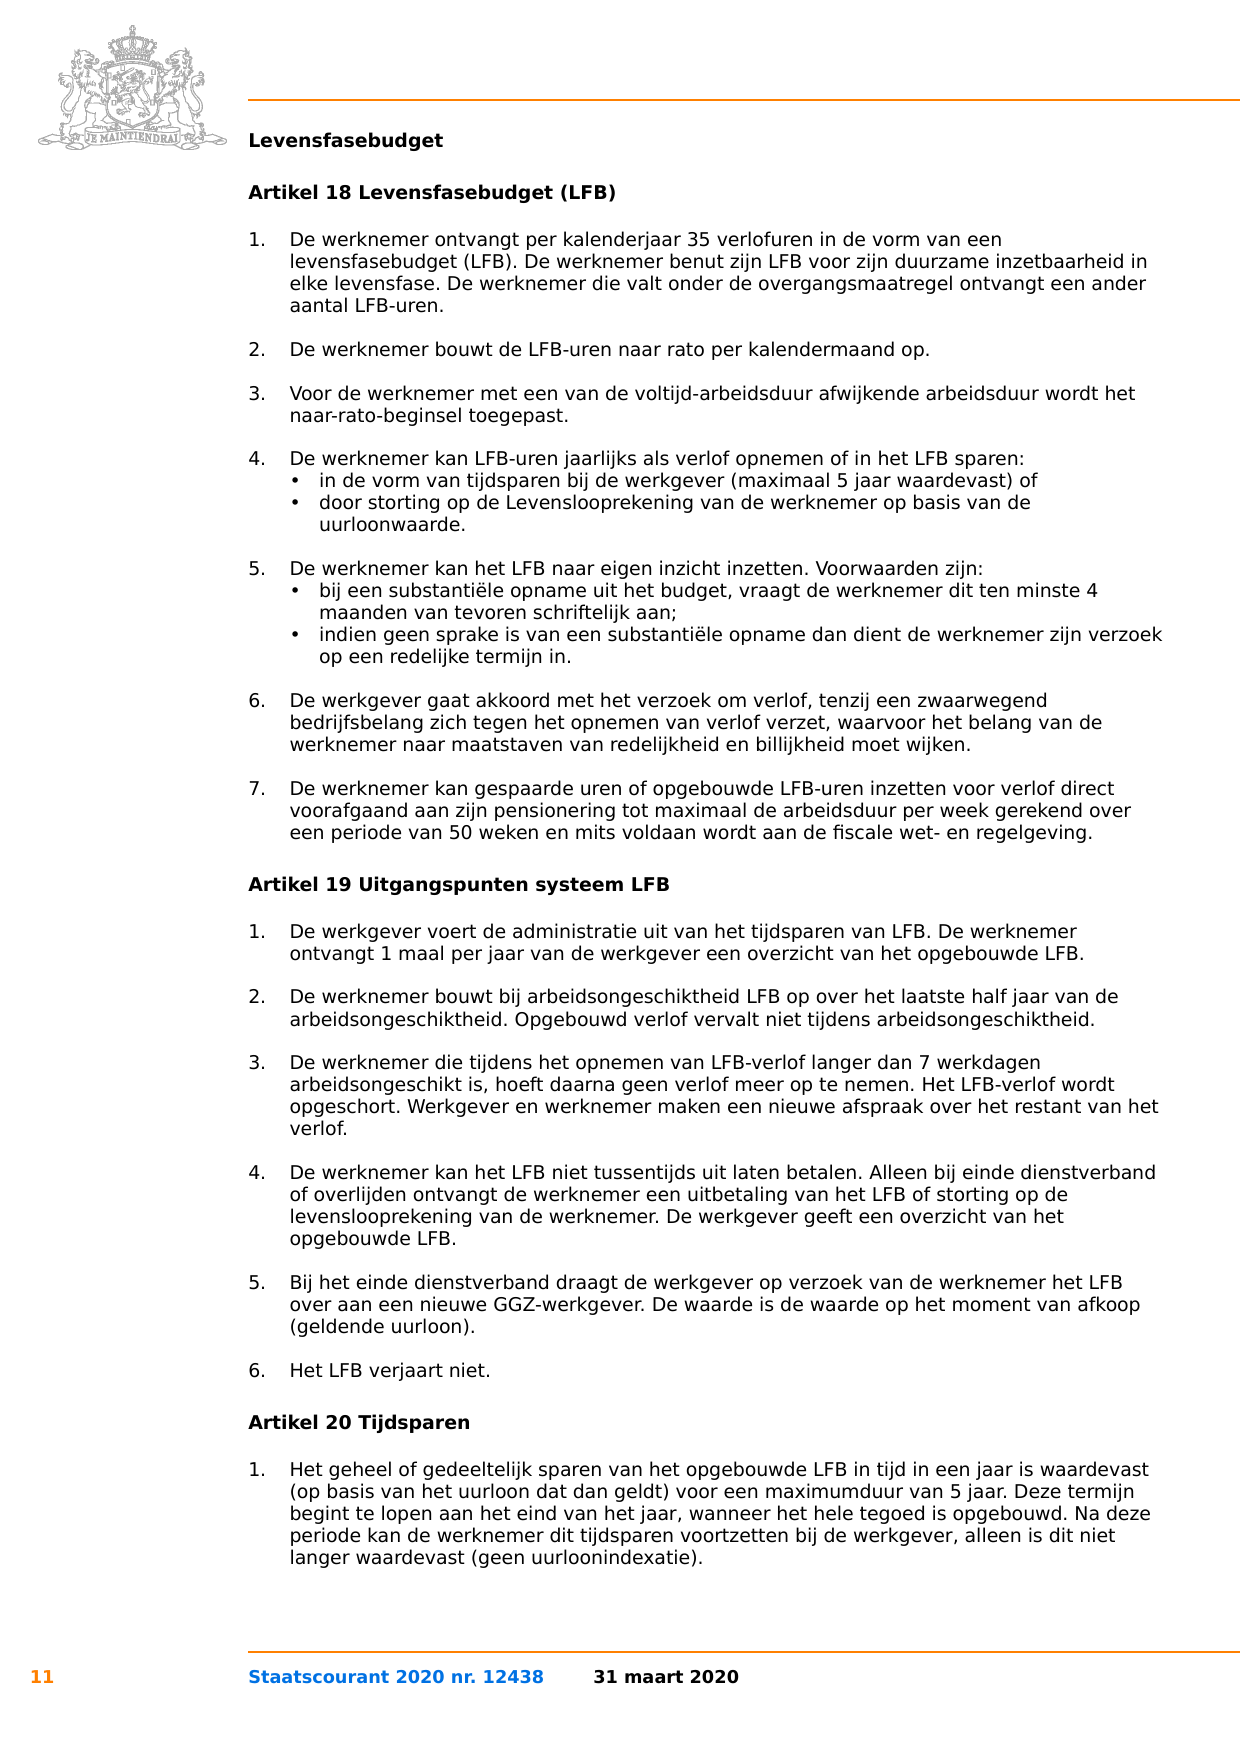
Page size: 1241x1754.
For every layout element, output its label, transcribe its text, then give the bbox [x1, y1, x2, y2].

text • door storting op de Levenslooprekening van de werknemer op basis van de uurloonwaarde. [289, 492, 1163, 536]
text 2. De werknemer bouwt de LFB-uren naar rato per kalendermaand op. [248, 339, 1163, 361]
text • bij een substantiële opname uit het budget, vraagt de werknemer dit ten minste 4 maanden van tevoren schriftelijk aan; [289, 580, 1163, 624]
text • in de vorm van tijdsparen bij de werkgever (maximaal 5 jaar waardevast) of [289, 470, 1163, 492]
picture [38, 25, 227, 150]
subtitle Artikel 19 Uitgangspunten systeem LFB [248, 874, 1163, 896]
text 2. De werknemer bouwt bij arbeidsongeschiktheid LFB op over het laatste half jaar van de arbeidsongeschiktheid. Opgebouwd verlof vervalt niet tijdens arbeidsongeschiktheid. [248, 986, 1163, 1030]
text 1. Het geheel of gedeeltelijk sparen van het opgebouwde LFB in tijd in een jaar is waardevast (op basis van het uurloon dat dan geldt) voor een maximumduur van 5 jaar. Deze termijn begint te lopen aan het eind van het jaar, wanneer het hele tegoed is opgebouwd. Na deze periode kan de werknemer dit tijdsparen voortzetten bij de werkgever, alleen is dit niet langer waardevast (geen uurloonindexatie). [248, 1459, 1163, 1568]
text 6. De werkgever gaat akkoord met het verzoek om verlof, tenzij een zwaarwegend bedrijfsbelang zich tegen het opnemen van verlof verzet, waarvoor het belang van de werknemer naar maatstaven van redelijkheid en billijkheid moet wijken. [248, 690, 1163, 756]
text 4. De werknemer kan het LFB niet tussentijds uit laten betalen. Alleen bij einde dienstverband of overlijden ontvangt de werknemer een uitbetaling van het LFB of storting op de levenslooprekening van de werknemer. De werkgever geeft een overzicht van het opgebouwde LFB. [248, 1162, 1163, 1250]
text 5. De werknemer kan het LFB naar eigen inzicht inzetten. Voorwaarden zijn: [248, 558, 1163, 580]
text 3. De werknemer die tijdens het opnemen van LFB-verlof langer dan 7 werkdagen arbeidsongeschikt is, hoeft daarna geen verlof meer op te nemen. Het LFB-verlof wordt opgeschort. Werkgever en werknemer maken een nieuwe afspraak over het restant van het verlof. [248, 1052, 1163, 1140]
subtitle Artikel 18 Levensfasebudget (LFB) [248, 182, 1163, 204]
text 3. Voor de werknemer met een van de voltijd-arbeidsduur afwijkende arbeidsduur wordt het naar-rato-beginsel toegepast. [248, 382, 1163, 426]
text 1. De werknemer ontvangt per kalenderjaar 35 verlofuren in de vorm van een levensfasebudget (LFB). De werknemer benut zijn LFB voor zijn duurzame inzetbaarheid in elke levensfase. De werknemer die valt onder de overgangsmaatregel ontvangt een ander aantal LFB-uren. [248, 229, 1163, 317]
text 5. Bij het einde dienstverband draagt de werkgever op verzoek van de werknemer het LFB over aan een nieuwe GGZ-werkgever. De waarde is de waarde op het moment van afkoop (geldende uurloon). [248, 1272, 1163, 1338]
text 7. De werknemer kan gespaarde uren of opgebouwde LFB-uren inzetten voor verlof direct voorafgaand aan zijn pensionering tot maximaal de arbeidsduur per week gerekend over een periode van 50 weken en mits voldaan wordt aan de fiscale wet- en regelgeving. [248, 778, 1163, 844]
text 6. Het LFB verjaart niet. [248, 1360, 1163, 1382]
subtitle Artikel 20 Tijdsparen [248, 1412, 1163, 1434]
text 1. De werkgever voert de administratie uit van het tijdsparen van LFB. De werknemer ontvangt 1 maal per jaar van de werkgever een overzicht van het opgebouwde LFB. [248, 921, 1163, 964]
subtitle Levensfasebudget [248, 130, 1163, 152]
text • indien geen sprake is van een substantiële opname dan dient de werknemer zijn verzoek op een redelijke termijn in. [289, 624, 1163, 668]
text 4. De werknemer kan LFB-uren jaarlijks als verlof opnemen of in het LFB sparen: [248, 448, 1163, 470]
